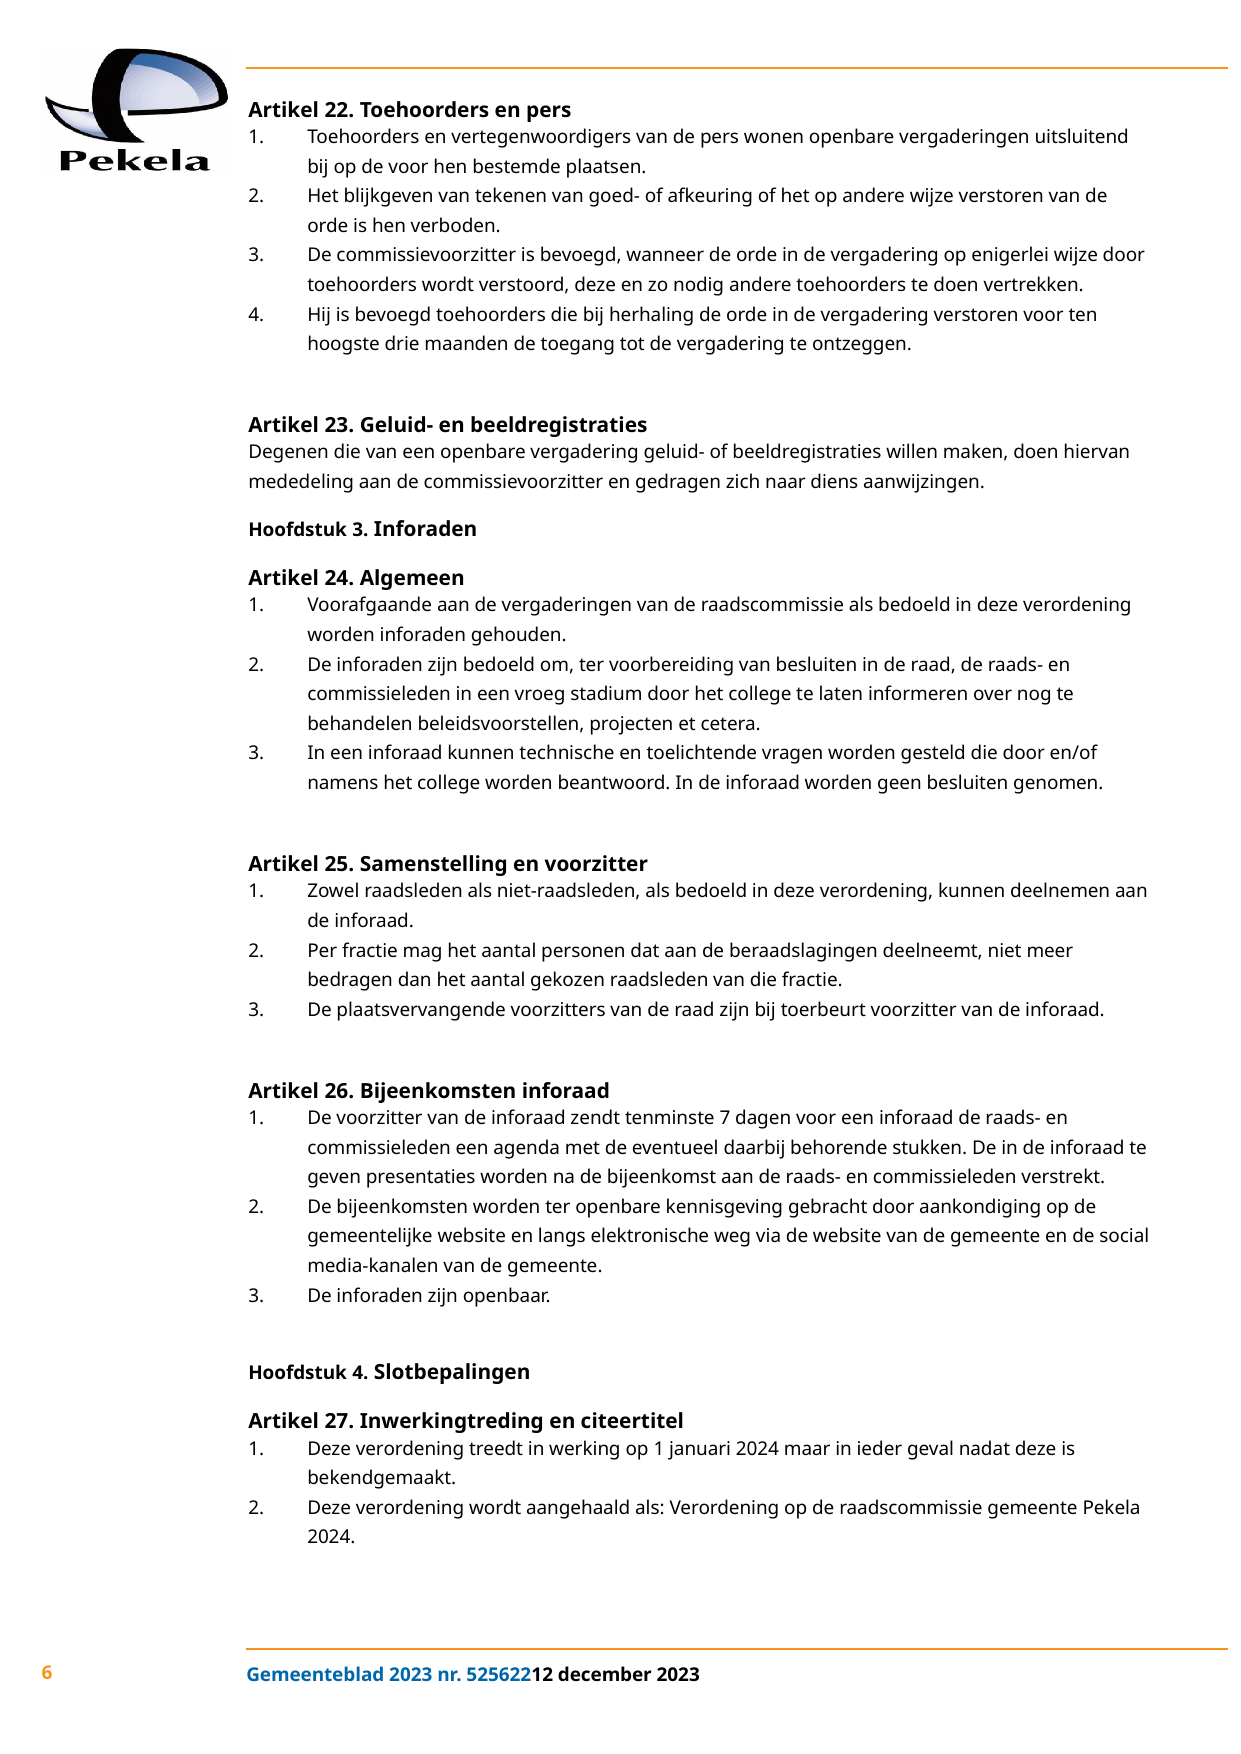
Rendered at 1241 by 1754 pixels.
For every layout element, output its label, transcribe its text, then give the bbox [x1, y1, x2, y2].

list De bijeenkomsten worden ter openbare kennisgeving gebracht door aankondiging op de gemeentelijke website en langs elektronische weg via de website van de gemeente en de social media-kanalen van de gemeente. [248, 1193, 1152, 1278]
list De commissievoorzitter is bevoegd, wanneer de orde in de vergadering op enigerlei wijze door toehoorders wordt verstoord, deze en zo nodig andere toehoorders te doen vertrekken. [248, 242, 1152, 297]
list Deze verordening treedt in werking op 1 januari 2024 maar in ieder geval nadat deze is bekendgemaakt. [248, 1435, 1152, 1490]
text Hoofdstuk 3. Inforaden [248, 514, 1152, 542]
list De inforaden zijn bedoeld om, ter voorbereiding van besluiten in de raad, de raads- en commissieleden in een vroeg stadium door het college te laten informeren over nog te behandelen beleidsvoorstellen, projecten et cetera. [248, 651, 1152, 736]
text Artikel 24. Algemeen [248, 563, 1152, 592]
list De inforaden zijn openbaar. [248, 1282, 1152, 1308]
text Artikel 27. Inwerkingtreding en citeertitel [248, 1406, 1152, 1435]
list Toehoorders en vertegenwoordigers van de pers wonen openbare vergaderingen uitsluitend bij op de voor hen bestemde plaatsen. [248, 123, 1152, 178]
picture [41, 47, 231, 172]
list In een inforaad kunnen technische en toelichtende vragen worden gesteld die door en/of namens het college worden beantwoord. In de inforaad worden geen besluiten genomen. [248, 739, 1152, 795]
list Zowel raadsleden als niet-raadsleden, als bedoeld in deze verordening, kunnen deelnemen aan de inforaad. [248, 878, 1152, 933]
text Hoofdstuk 4. Slotbepalingen [248, 1357, 1152, 1386]
list Het blijkgeven van tekenen van goed- of afkeuring of het op andere wijze verstoren van de orde is hen verboden. [248, 182, 1152, 238]
list Per fractie mag het aantal personen dat aan de beraadslagingen deelneemt, niet meer bedragen dan het aantal gekozen raadsleden van die fractie. [248, 937, 1152, 992]
text Artikel 26. Bijeenkomsten inforaad [248, 1076, 1152, 1104]
list Voorafgaande aan de vergaderingen van de raadscommissie als bedoeld in deze verordening worden inforaden gehouden. [248, 592, 1152, 647]
text Degenen die van een openbare vergadering geluid- of beeldregistraties willen maken, doen hiervan mededeling aan de commissievoorzitter en gedragen zich naar diens aanwijzingen. [248, 439, 1152, 494]
list Hij is bevoegd toehoorders die bij herhaling de orde in de vergadering verstoren voor ten hoogste drie maanden de toegang tot de vergadering te ontzeggen. [248, 301, 1152, 356]
text Artikel 22. Toehoorders en pers [248, 95, 1152, 123]
list De plaatsvervangende voorzitters van de raad zijn bij toerbeurt voorzitter van de inforaad. [248, 996, 1152, 1022]
list De voorzitter van de inforaad zendt tenminste 7 dagen voor een inforaad de raads- en commissieleden een agenda met de eventueel daarbij behorende stukken. De in de inforaad te geven presentaties worden na de bijeenkomst aan de raads- en commissieleden verstrekt. [248, 1104, 1152, 1189]
text Artikel 23. Geluid- en beeldregistraties [248, 410, 1152, 439]
text Artikel 25. Samenstelling en voorzitter [248, 849, 1152, 878]
list Deze verordening wordt aangehaald als: Verordening op de raadscommissie gemeente Pekela 2024. [248, 1494, 1152, 1549]
